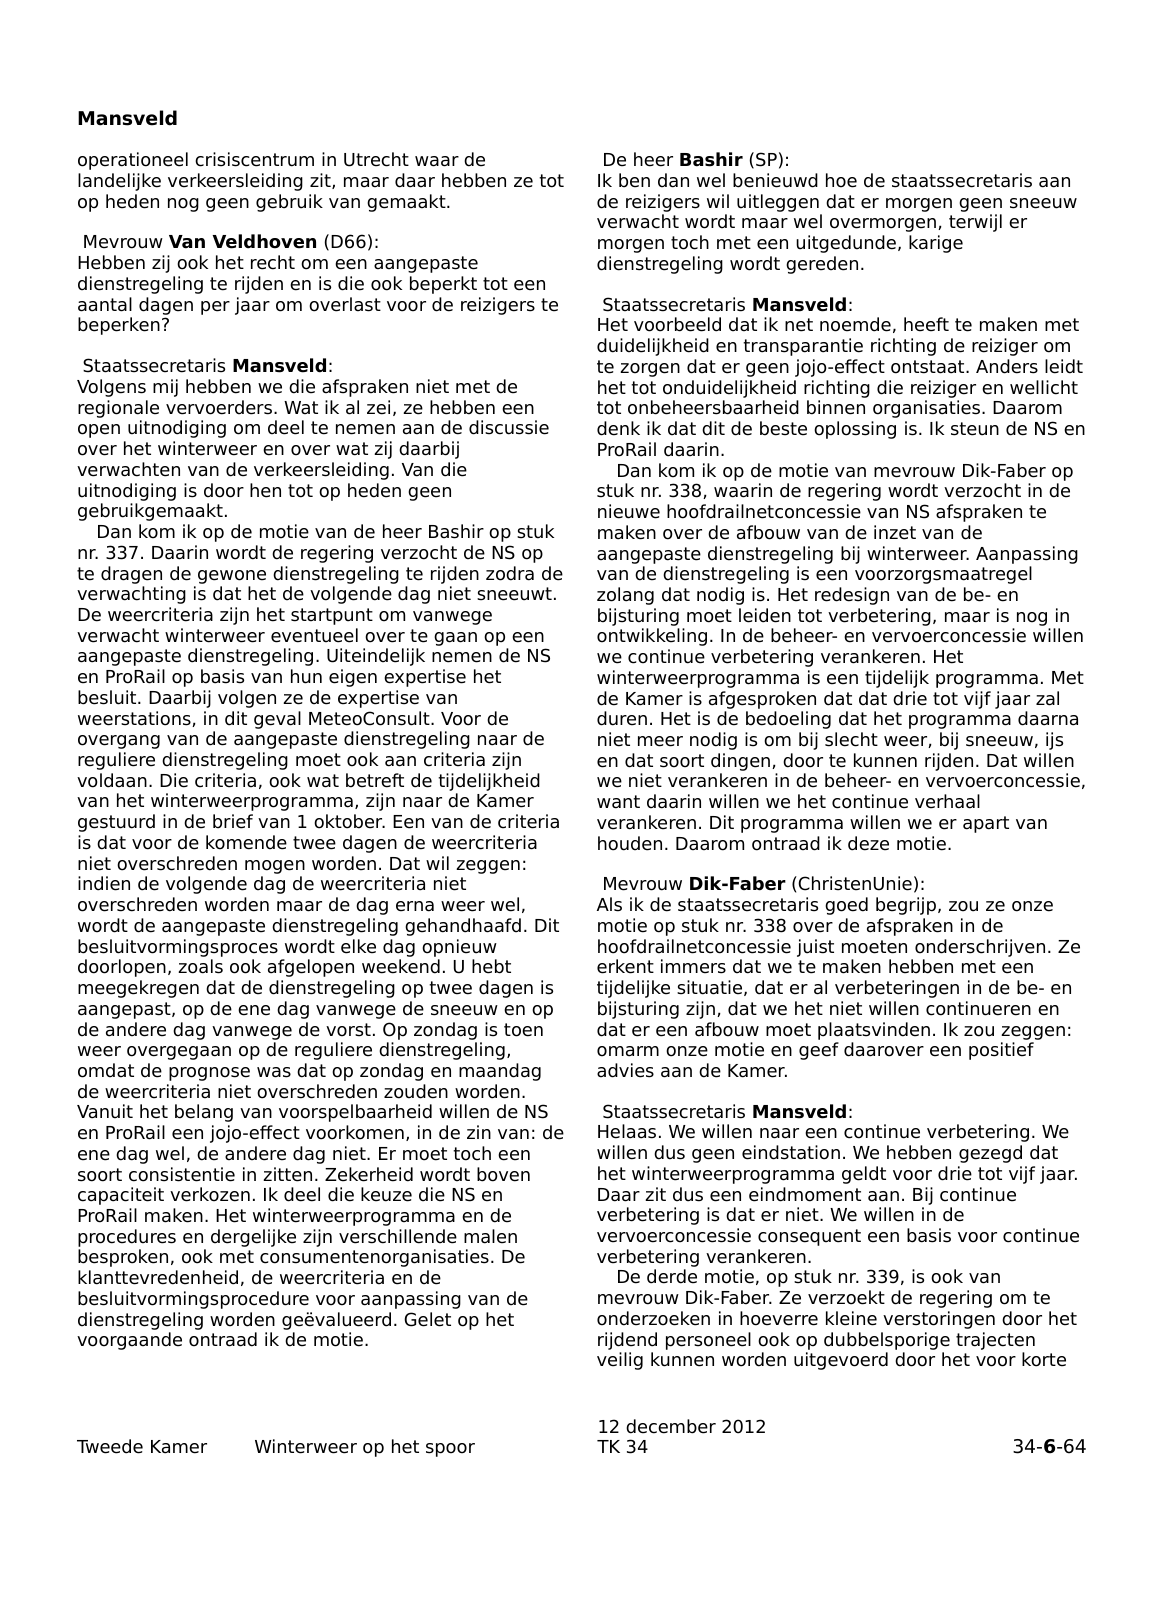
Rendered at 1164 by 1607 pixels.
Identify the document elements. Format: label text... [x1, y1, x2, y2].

text Dan kom ik op de motie van de heer Bashir op stuk nr. 337. Daarin wordt de regering verzocht de NS op te dragen de gewone dienstregeling te rijden zodra de verwachting is dat het de volgende dag niet sneeuwt. De weercriteria zijn het startpunt om vanwege verwacht winterweer eventueel over te gaan op een aangepaste dienstregeling. Uiteindelijk nemen de NS en ProRail op basis van hun eigen expertise het besluit. Daarbij volgen ze de expertise van weerstations, in dit geval MeteoConsult. Voor de overgang van de aangepaste dienstregeling naar de reguliere dienstregeling moet ook aan criteria zijn voldaan. Die criteria, ook wat betreft de tijdelijkheid van het winterweerprogramma, zijn naar de Kamer gestuurd in de brief van 1 oktober. Een van de criteria is dat voor de komende twee dagen de weercriteria niet overschreden mogen worden. Dat wil zeggen: indien de volgende dag de weercriteria niet overschreden worden maar de dag erna weer wel, wordt de aangepaste dienstregeling gehandhaafd. Dit besluitvormingsproces wordt elke dag opnieuw doorlopen, zoals ook afgelopen weekend. U hebt meegekregen dat de dienstregeling op twee dagen is aangepast, op de ene dag vanwege de sneeuw en op de andere dag vanwege de vorst. Op zondag is toen weer overgegaan op de reguliere dienstregeling, omdat de prognose was dat op zondag en maandag de weercriteria niet overschreden zouden worden. Vanuit het belang van voorspelbaarheid willen de NS en ProRail een jojo-effect voorkomen, in de zin van: de ene dag wel, de andere dag niet. Er moet toch een soort consistentie in zitten. Zekerheid wordt boven capaciteit verkozen. Ik deel die keuze die NS en ProRail maken. Het winterweerprogramma en de procedures en dergelijke zijn verschillende malen besproken, ook met consumentenorganisaties. De klanttevredenheid, de weercriteria en de besluitvormingsprocedure voor aanpassing van de dienstregeling worden geëvalueerd. Gelet op het voorgaande ontraad ik de motie. [77, 522, 567, 1351]
text Hebben zij ook het recht om een aangepaste dienstregeling te rijden en is die ook beperkt tot een aantal dagen per jaar om overlast voor de reizigers te beperken? [77, 253, 567, 336]
text Volgens mij hebben we die afspraken niet met de regionale vervoerders. Wat ik al zei, ze hebben een open uitnodiging om deel te nemen aan de discussie over het winterweer en over wat zij daarbij verwachten van de verkeersleiding. Van die uitnodiging is door hen tot op heden geen gebruikgemaakt. [77, 377, 567, 522]
text De derde motie, op stuk nr. 339, is ook van mevrouw Dik-Faber. Ze verzoekt de regering om te onderzoeken in hoeverre kleine verstoringen door het rijdend personeel ook op dubbelsporige trajecten veilig kunnen worden uitgevoerd door het voor korte [596, 1267, 1087, 1371]
text De heer Bashir (SP): [596, 150, 1087, 171]
text Dan kom ik op de motie van mevrouw Dik-Faber op stuk nr. 338, waarin de regering wordt verzocht in de nieuwe hoofdrailnetconcessie van NS afspraken te maken over de afbouw van de inzet van de aangepaste dienstregeling bij winterweer. Aanpassing van de dienstregeling is een voorzorgsmaatregel zolang dat nodig is. Het redesign van de be- en bijsturing moet leiden tot verbetering, maar is nog in ontwikkeling. In de beheer- en vervoerconcessie willen we continue verbetering verankeren. Het winterweerprogramma is een tijdelijk programma. Met de Kamer is afgesproken dat dat drie tot vijf jaar zal duren. Het is de bedoeling dat het programma daarna niet meer nodig is om bij slecht weer, bij sneeuw, ijs en dat soort dingen, door te kunnen rijden. Dat willen we niet verankeren in de beheer- en vervoerconcessie, want daarin willen we het continue verhaal verankeren. Dit programma willen we er apart van houden. Daarom ontraad ik deze motie. [596, 460, 1087, 854]
text Staatssecretaris Mansveld: [596, 1102, 1087, 1122]
text Als ik de staatssecretaris goed begrijp, zou ze onze motie op stuk nr. 338 over de afspraken in de hoofdrailnetconcessie juist moeten onderschrijven. Ze erkent immers dat we te maken hebben met een tijdelijke situatie, dat er al verbeteringen in de be- en bijsturing zijn, dat we het niet willen continueren en dat er een afbouw moet plaatsvinden. Ik zou zeggen: omarm onze motie en geef daarover een positief advies aan de Kamer. [596, 895, 1087, 1082]
text Ik ben dan wel benieuwd hoe de staatssecretaris aan de reizigers wil uitleggen dat er morgen geen sneeuw verwacht wordt maar wel overmorgen, terwijl er morgen toch met een uitgedunde, karige dienstregeling wordt gereden. [596, 171, 1087, 274]
text Het voorbeeld dat ik net noemde, heeft te maken met duidelijkheid en transparantie richting de reiziger om te zorgen dat er geen jojo-effect ontstaat. Anders leidt het tot onduidelijkheid richting die reiziger en wellicht tot onbeheersbaarheid binnen organisaties. Daarom denk ik dat dit de beste oplossing is. Ik steun de NS en ProRail daarin. [596, 315, 1087, 460]
text Mevrouw Dik-Faber (ChristenUnie): [596, 874, 1087, 895]
text Helaas. We willen naar een continue verbetering. We willen dus geen eindstation. We hebben gezegd dat het winterweerprogramma geldt voor drie tot vijf jaar. Daar zit dus een eindmoment aan. Bij continue verbetering is dat er niet. We willen in de vervoerconcessie consequent een basis voor continue verbetering verankeren. [596, 1122, 1087, 1267]
text Mevrouw Van Veldhoven (D66): [77, 232, 567, 253]
text Staatssecretaris Mansveld: [596, 294, 1087, 315]
text operationeel crisiscentrum in Utrecht waar de landelijke verkeersleiding zit, maar daar hebben ze tot op heden nog geen gebruik van gemaakt. [77, 150, 567, 212]
text Staatssecretaris Mansveld: [77, 356, 567, 377]
